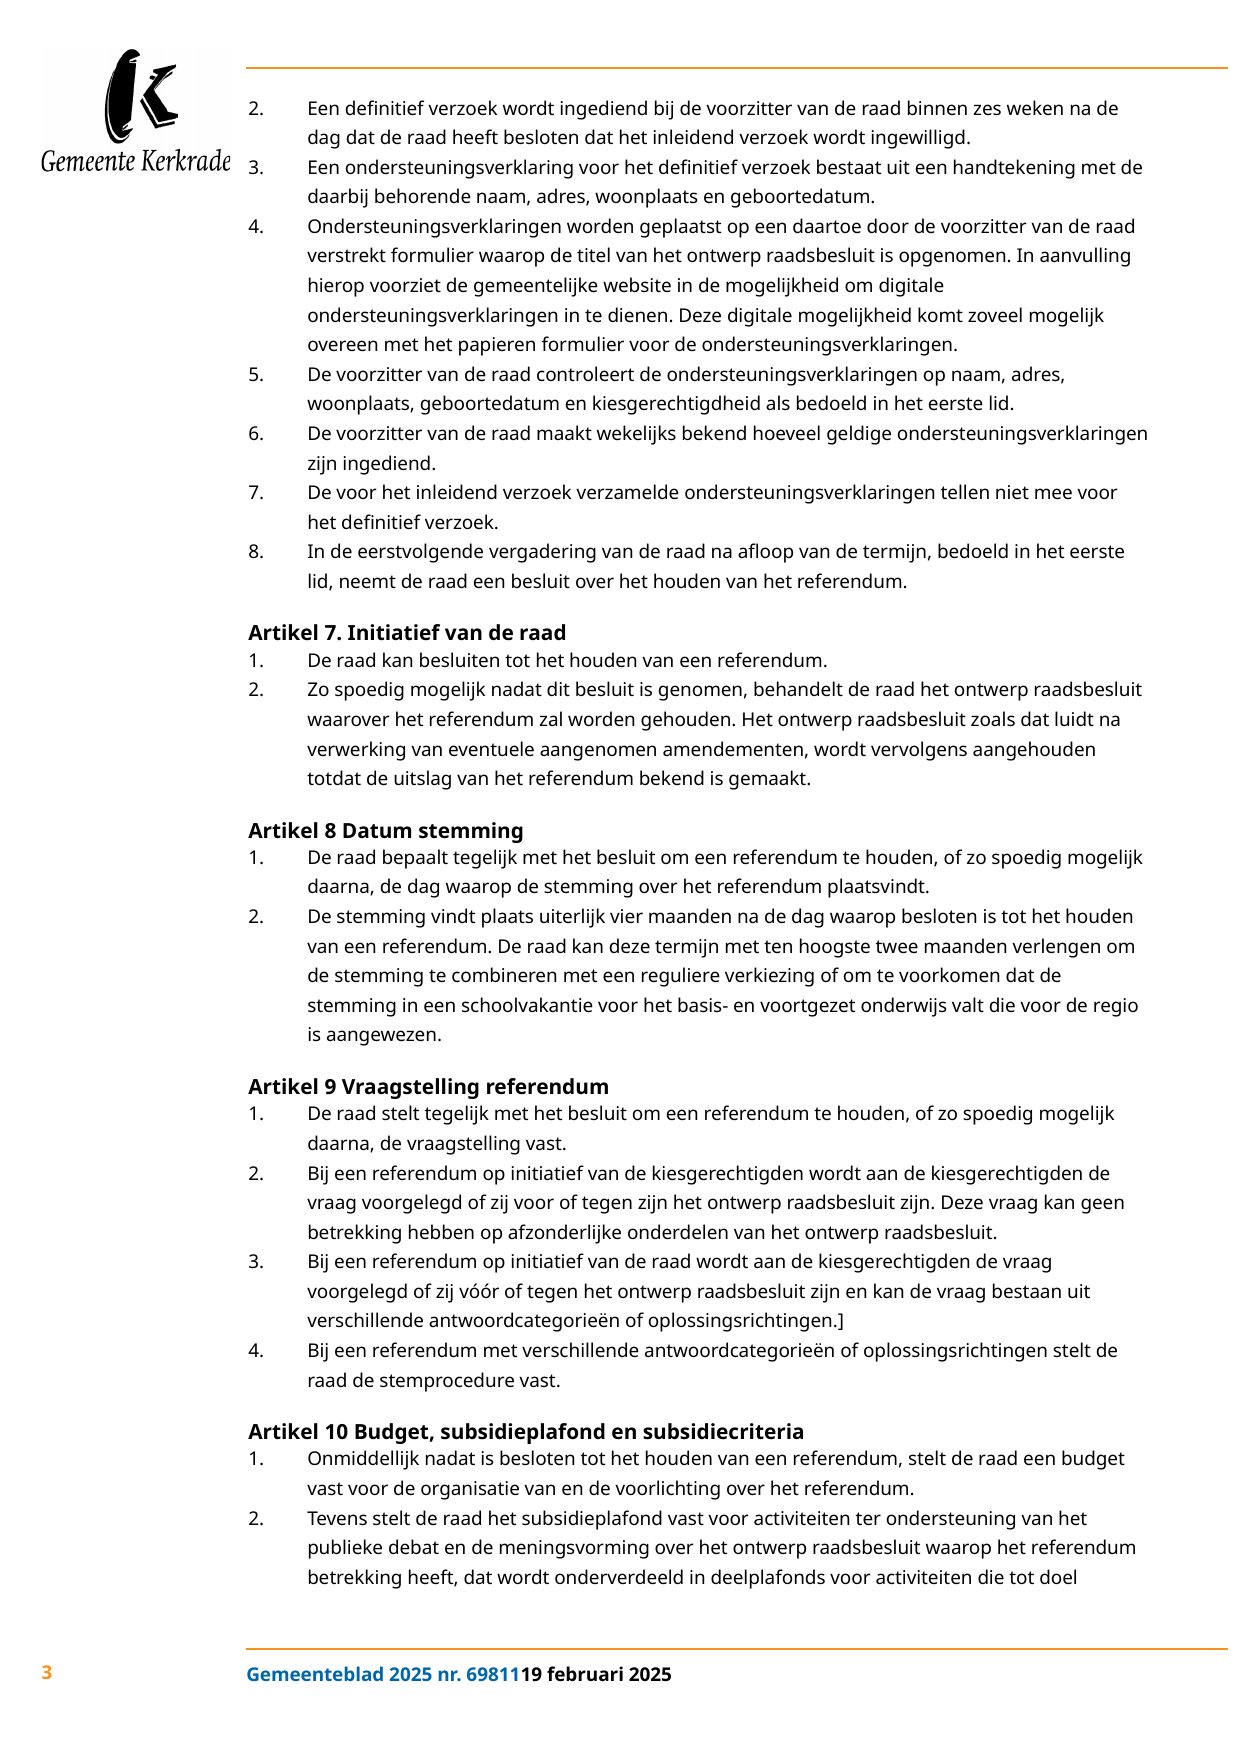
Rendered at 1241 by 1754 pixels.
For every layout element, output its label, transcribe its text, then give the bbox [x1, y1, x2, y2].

list Bij een referendum op initiatief van de raad wordt aan de kiesgerechtigden de vraag voorgelegd of zij vóór of tegen het ontwerp raadsbesluit zijn en kan de vraag bestaan uit verschillende antwoordcategorieën of oplossingsrichtingen.] [248, 1248, 1152, 1333]
text Artikel 10 Budget, subsidieplafond en subsidiecriteria [248, 1417, 1152, 1446]
list De voorzitter van de raad maakt wekelijks bekend hoeveel geldige ondersteuningsverklaringen zijn ingediend. [248, 420, 1152, 476]
list De voorzitter van de raad controleert de ondersteuningsverklaringen op naam, adres, woonplaats, geboortedatum en kiesgerechtigdheid als bedoeld in het eerste lid. [248, 361, 1152, 416]
list Een ondersteuningsverklaring voor het definitief verzoek bestaat uit een handtekening met de daarbij behorende naam, adres, woonplaats en geboortedatum. [248, 154, 1152, 209]
text Artikel 9 Vraagstelling referendum [248, 1072, 1152, 1101]
picture [41, 47, 231, 172]
list Zo spoedig mogelijk nadat dit besluit is genomen, behandelt de raad het ontwerp raadsbesluit waarover het referendum zal worden gehouden. Het ontwerp raadsbesluit zoals dat luidt na verwerking van eventuele aangenomen amendementen, wordt vervolgens aangehouden totdat de uitslag van het referendum bekend is gemaakt. [248, 677, 1152, 791]
list Bij een referendum op initiatief van de kiesgerechtigden wordt aan de kiesgerechtigden de vraag voorgelegd of zij voor of tegen zijn het ontwerp raadsbesluit zijn. Deze vraag kan geen betrekking hebben op afzonderlijke onderdelen van het ontwerp raadsbesluit. [248, 1160, 1152, 1244]
text Artikel 7. Initiatief van de raad [248, 618, 1152, 647]
list Ondersteuningsverklaringen worden geplaatst op een daartoe door de voorzitter van de raad verstrekt formulier waarop de titel van het ontwerp raadsbesluit is opgenomen. In aanvulling hierop voorziet de gemeentelijke website in de mogelijkheid om digitale ondersteuningsverklaringen in te dienen. Deze digitale mogelijkheid komt zoveel mogelijk overeen met het papieren formulier voor de ondersteuningsverklaringen. [248, 213, 1152, 357]
list In de eerstvolgende vergadering van de raad na afloop van de termijn, bedoeld in het eerste lid, neemt de raad een besluit over het houden van het referendum. [248, 538, 1152, 594]
list Bij een referendum met verschillende antwoordcategorieën of oplossingsrichtingen stelt de raad de stemprocedure vast. [248, 1337, 1152, 1392]
text Artikel 8 Datum stemming [248, 816, 1152, 844]
list De raad bepaalt tegelijk met het besluit om een referendum te houden, of zo spoedig mogelijk daarna, de dag waarop de stemming over het referendum plaatsvindt. [248, 844, 1152, 899]
list De raad kan besluiten tot het houden van een referendum. [248, 647, 1152, 673]
list Tevens stelt de raad het subsidieplafond vast voor activiteiten ter ondersteuning van het publieke debat en de meningsvorming over het ontwerp raadsbesluit waarop het referendum betrekking heeft, dat wordt onderverdeeld in deelplafonds voor activiteiten die tot doel [248, 1505, 1152, 1590]
list De stemming vindt plaats uiterlijk vier maanden na de dag waarop besloten is tot het houden van een referendum. De raad kan deze termijn met ten hoogste twee maanden verlengen om de stemming te combineren met een reguliere verkiezing of om te voorkomen dat de stemming in een schoolvakantie voor het basis- en voortgezet onderwijs valt die voor de regio is aangewezen. [248, 903, 1152, 1047]
list De raad stelt tegelijk met het besluit om een referendum te houden, of zo spoedig mogelijk daarna, de vraagstelling vast. [248, 1101, 1152, 1156]
list Onmiddellijk nadat is besloten tot het houden van een referendum, stelt de raad een budget vast voor de organisatie van en de voorlichting over het referendum. [248, 1446, 1152, 1501]
list De voor het inleidend verzoek verzamelde ondersteuningsverklaringen tellen niet mee voor het definitief verzoek. [248, 479, 1152, 535]
list Een definitief verzoek wordt ingediend bij de voorzitter van de raad binnen zes weken na de dag dat de raad heeft besloten dat het inleidend verzoek wordt ingewilligd. [248, 95, 1152, 150]
